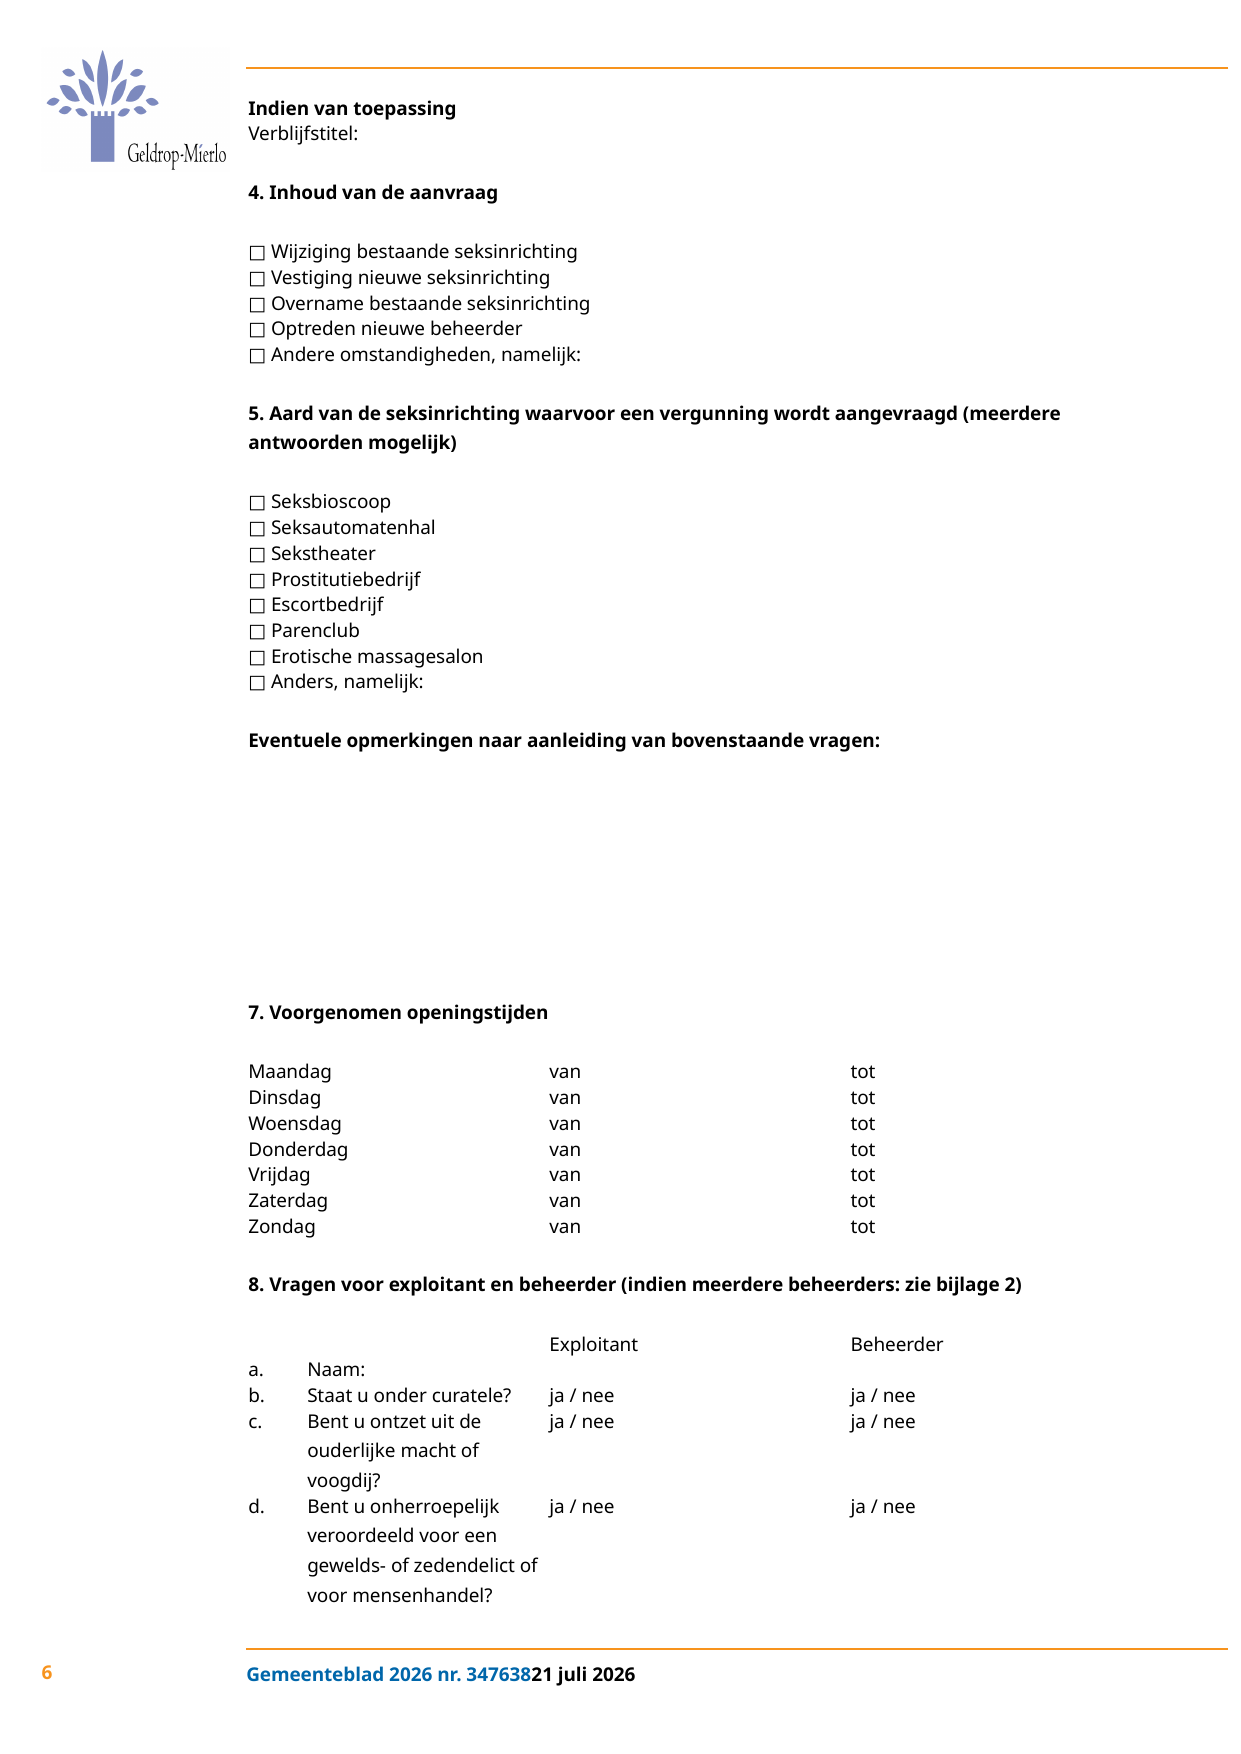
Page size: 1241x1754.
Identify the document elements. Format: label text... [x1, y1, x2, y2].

table_cell [549, 1357, 850, 1382]
table_cell ja / nee [850, 1493, 1152, 1607]
table_cell Verblijfstitel: [248, 121, 700, 146]
table_cell van [549, 1136, 850, 1162]
table_cell [248, 941, 1152, 967]
table_cell [248, 864, 1152, 889]
table_cell □ Erotische massagesalon [248, 643, 1152, 669]
text 8. Vragen voor exploitant en beheerder (indien meerdere beheerders: zie bijlage 2) [248, 1272, 1152, 1297]
table_cell □ Sekstheater [248, 540, 1152, 566]
text 4. Inhoud van de aanvraag [248, 179, 1152, 205]
table_header [248, 1331, 549, 1357]
table_cell van [549, 1162, 850, 1187]
table_cell □ Andere omstandigheden, namelijk: [248, 341, 1152, 367]
table_cell Donderdag [248, 1136, 549, 1162]
table_cell ja / nee [549, 1493, 850, 1607]
table_cell □ Parenclub [248, 617, 1152, 643]
table_cell [248, 915, 1152, 941]
table_cell □ Vestiging nieuwe seksinrichting [248, 264, 1152, 290]
table_cell □ Overname bestaande seksinrichting [248, 290, 1152, 316]
table_header □ Seksbioscoop [248, 489, 1152, 514]
table_cell ja / nee [549, 1383, 850, 1408]
table_header tot [850, 1059, 1152, 1084]
table_header Beheerder [850, 1331, 1152, 1357]
text 7. Voorgenomen openingstijden [248, 999, 1152, 1025]
table_cell Bent u onherroepelijk veroordeeld voor een gewelds- of zedendelict of voor mensenhandel? [248, 1493, 549, 1607]
table_cell Zaterdag [248, 1188, 549, 1213]
table_cell □ Seksautomatenhal [248, 514, 1152, 540]
table_cell Zondag [248, 1213, 549, 1239]
table_cell tot [850, 1085, 1152, 1110]
table_cell tot [850, 1188, 1152, 1213]
table_cell tot [850, 1136, 1152, 1162]
picture [41, 47, 231, 172]
table_cell van [549, 1110, 850, 1136]
table_cell van [549, 1085, 850, 1110]
table_cell □ Anders, namelijk: [248, 669, 1152, 694]
table_cell Staat u onder curatele? [248, 1383, 549, 1408]
table_cell Dinsdag [248, 1085, 549, 1110]
table_cell □ Prostitutiebedrijf [248, 566, 1152, 592]
table_header Exploitant [549, 1331, 850, 1357]
table_cell [700, 121, 1152, 146]
table_cell Naam: [248, 1357, 549, 1382]
table_cell □ Escortbedrijf [248, 592, 1152, 617]
table_cell van [549, 1213, 850, 1239]
table_cell van [549, 1188, 850, 1213]
table_header van [549, 1059, 850, 1084]
table_header [248, 787, 1152, 812]
table_cell [248, 812, 1152, 838]
table_header Maandag [248, 1059, 549, 1084]
table_cell ja / nee [850, 1408, 1152, 1493]
table_cell Bent u ontzet uit de ouderlijke macht of voogdij? [248, 1408, 549, 1493]
table_cell ja / nee [850, 1383, 1152, 1408]
table_cell ja / nee [549, 1408, 850, 1493]
table_cell tot [850, 1213, 1152, 1239]
table_cell [700, 95, 1152, 121]
table_cell Indien van toepassing [248, 95, 700, 121]
table_cell tot [850, 1162, 1152, 1187]
table_cell [248, 890, 1152, 915]
table_cell tot [850, 1110, 1152, 1136]
table_cell Woensdag [248, 1110, 549, 1136]
text Eventuele opmerkingen naar aanleiding van bovenstaande vragen: [248, 727, 1152, 753]
table_cell [850, 1357, 1152, 1382]
table_cell □ Optreden nieuwe beheerder [248, 316, 1152, 341]
table_cell [248, 838, 1152, 864]
text 5. Aard van de seksinrichting waarvoor een vergunning wordt aangevraagd (meerdere antwoorden mogelijk) [248, 400, 1152, 455]
table_header □ Wijziging bestaande seksinrichting [248, 238, 1152, 264]
table_cell Vrijdag [248, 1162, 549, 1187]
